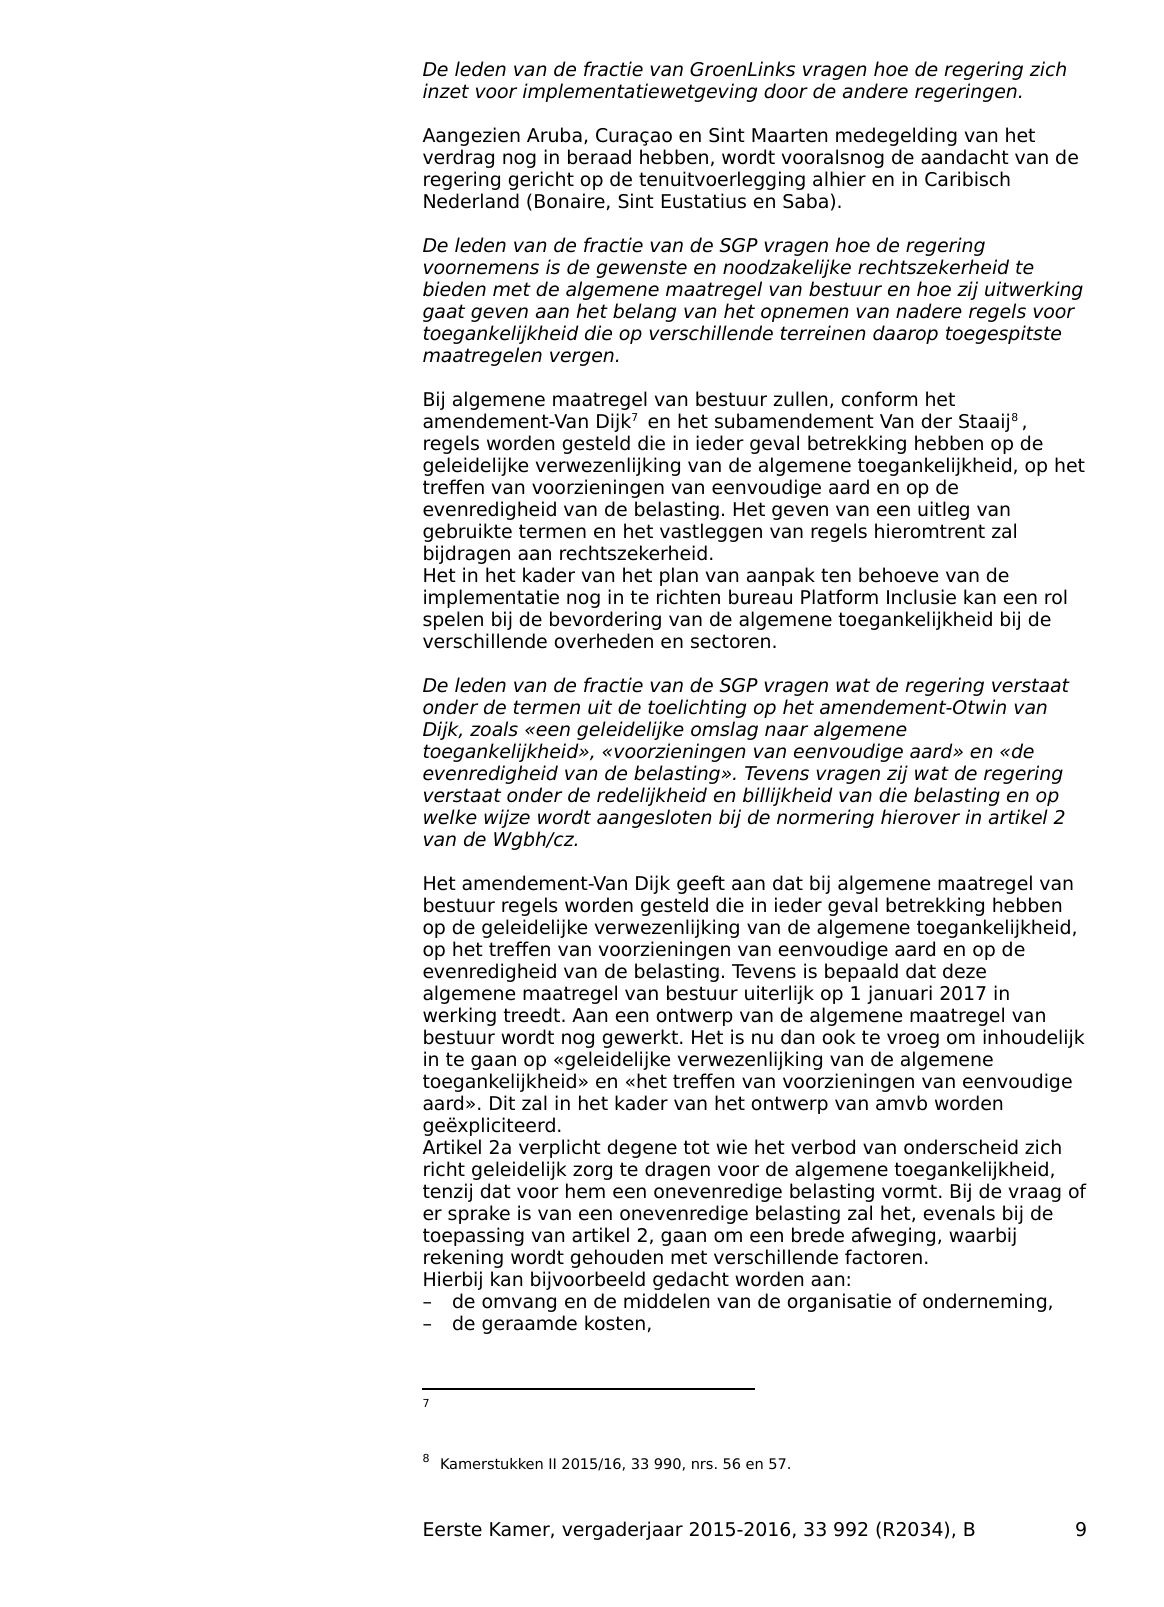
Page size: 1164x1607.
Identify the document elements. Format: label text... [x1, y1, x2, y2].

text Artikel 2a verplicht degene tot wie het verbod van onderscheid zich richt geleidelijk zorg te dragen voor de algemene toegankelijkheid, tenzij dat voor hem een onevenredige belasting vormt. Bij de vraag of er sprake is van een onevenredige belasting zal het, evenals bij de toepassing van artikel 2, gaan om een brede afweging, waarbij rekening wordt gehouden met verschillende factoren. [422, 1137, 1087, 1269]
text De leden van de fractie van de SGP vragen hoe de regering voornemens is de gewenste en noodzakelijke rechtszekerheid te bieden met de algemene maatregel van bestuur en hoe zij uitwerking gaat geven aan het belang van het opnemen van nadere regels voor toegankelijkheid die op verschillende terreinen daarop toegespitste maatregelen vergen. [422, 235, 1087, 367]
text Bij algemene maatregel van bestuur zullen, conform het amendement-Van Dijk en het subamendement Van der Staaij, regels worden gesteld die in ieder geval betrekking hebben op de geleidelijke verwezenlijking van de algemene toegankelijkheid, op het treffen van voorzieningen van eenvoudige aard en op de evenredigheid van de belasting. Het geven van een uitleg van gebruikte termen en het vastleggen van regels hieromtrent zal bijdragen aan rechtszekerheid. [422, 389, 1087, 565]
text Het in het kader van het plan van aanpak ten behoeve van de implementatie nog in te richten bureau Platform Inclusie kan een rol spelen bij de bevordering van de algemene toegankelijkheid bij de verschillende overheden en sectoren. [422, 565, 1087, 653]
text De leden van de fractie van de SGP vragen wat de regering verstaat onder de termen uit de toelichting op het amendement-Otwin van Dijk, zoals «een geleidelijke omslag naar algemene toegankelijkheid», «voorzieningen van eenvoudige aard» en «de evenredigheid van de belasting». Tevens vragen zij wat de regering verstaat onder de redelijkheid en billijkheid van die belasting en op welke wijze wordt aangesloten bij de normering hierover in artikel 2 van de Wgbh/cz. [422, 675, 1087, 851]
text De leden van de fractie van GroenLinks vragen hoe de regering zich inzet voor implementatiewetgeving door de andere regeringen. [422, 59, 1087, 103]
text Hierbij kan bijvoorbeeld gedacht worden aan: [422, 1269, 1087, 1291]
text Het amendement-Van Dijk geeft aan dat bij algemene maatregel van bestuur regels worden gesteld die in ieder geval betrekking hebben op de geleidelijke verwezenlijking van de algemene toegankelijkheid, op het treffen van voorzieningen van eenvoudige aard en op de evenredigheid van de belasting. Tevens is bepaald dat deze algemene maatregel van bestuur uiterlijk op 1 januari 2017 in werking treedt. Aan een ontwerp van de algemene maatregel van bestuur wordt nog gewerkt. Het is nu dan ook te vroeg om inhoudelijk in te gaan op «geleidelijke verwezenlijking van de algemene toegankelijkheid» en «het treffen van voorzieningen van eenvoudige aard». Dit zal in het kader van het ontwerp van amvb worden geëxpliciteerd. [422, 873, 1087, 1137]
text – de geraamde kosten, [422, 1313, 1087, 1335]
text Kamerstukken II 2015/16, 33 990, nrs. 56 en 57. [422, 1452, 1087, 1474]
text – de omvang en de middelen van de organisatie of onderneming, [422, 1291, 1087, 1313]
text Aangezien Aruba, Curaçao en Sint Maarten medegelding van het verdrag nog in beraad hebben, wordt vooralsnog de aandacht van de regering gericht op de tenuitvoerlegging alhier en in Caribisch Nederland (Bonaire, Sint Eustatius en Saba). [422, 125, 1087, 213]
